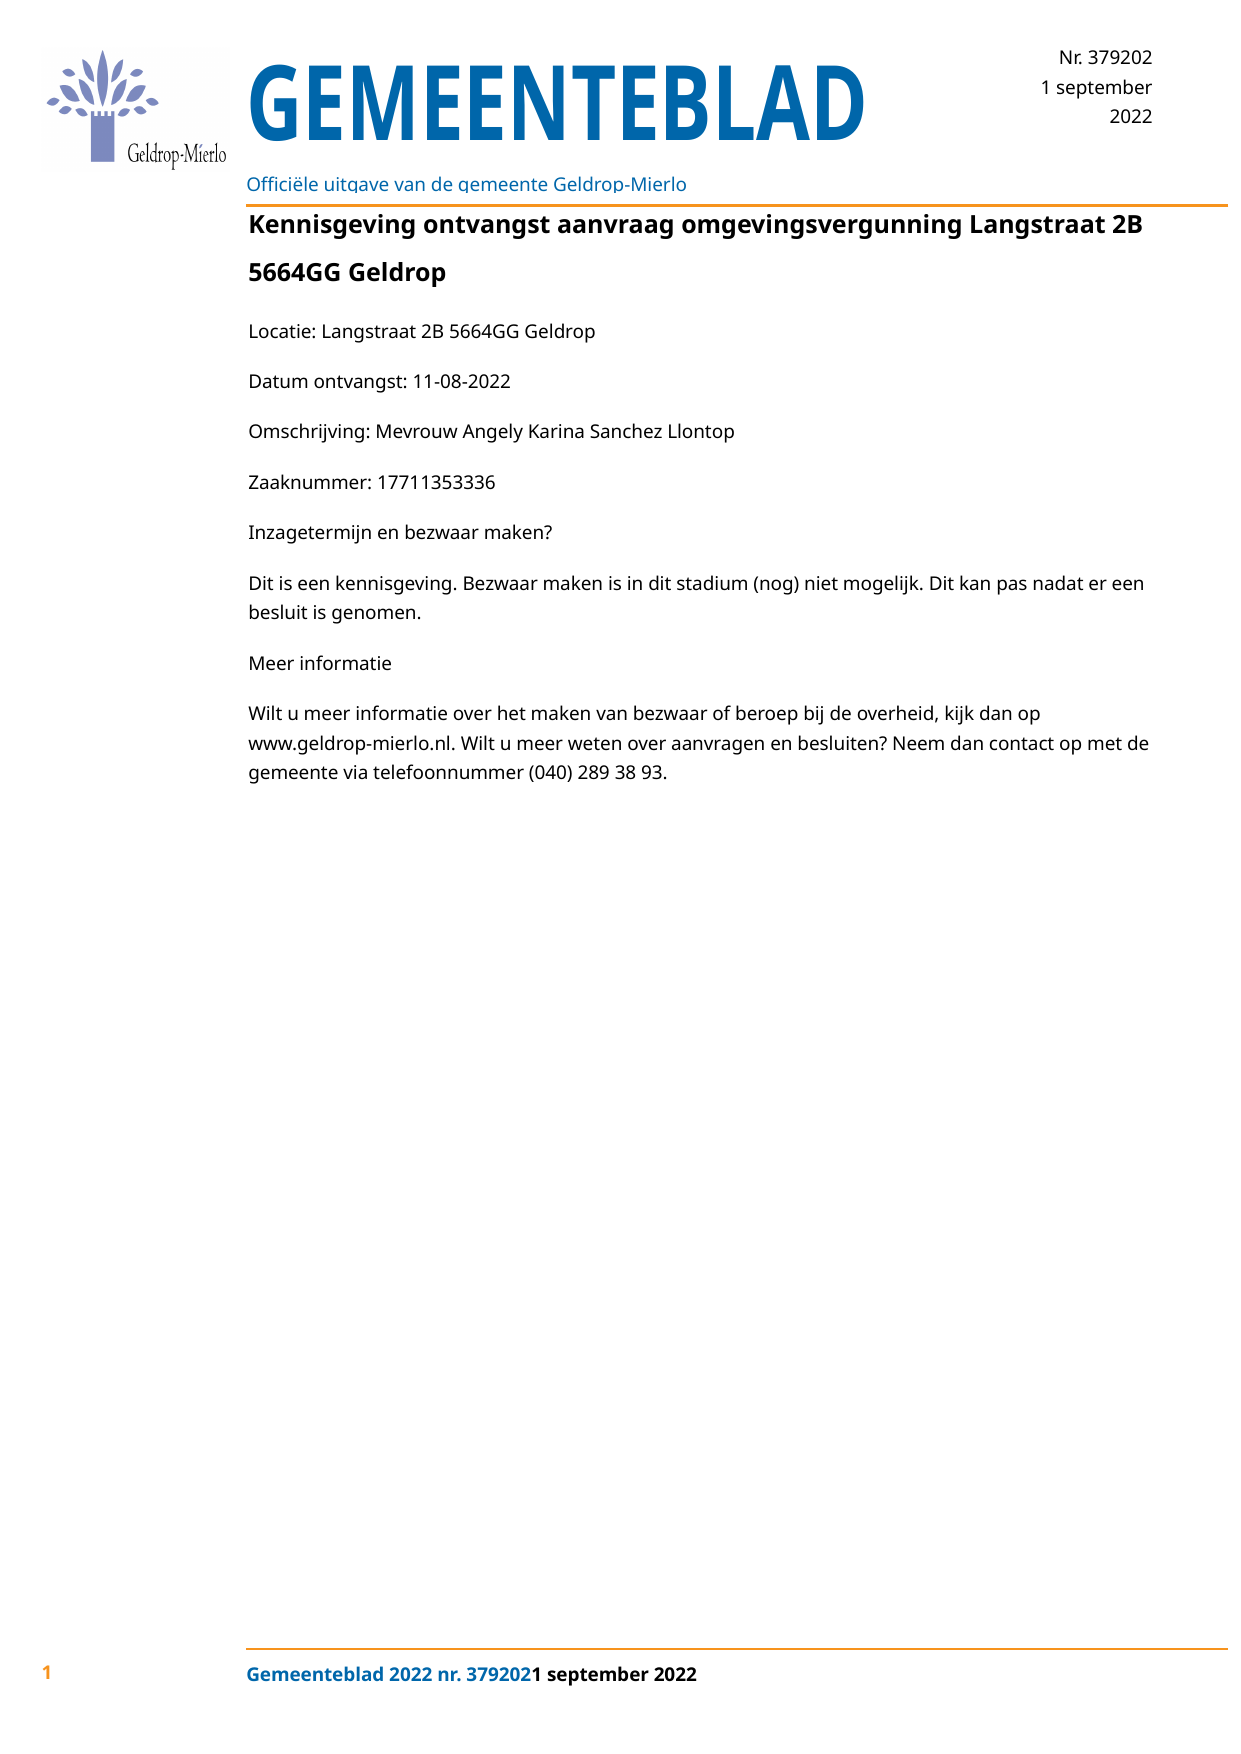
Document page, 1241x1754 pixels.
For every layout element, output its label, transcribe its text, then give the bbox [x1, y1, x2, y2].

text Meer informatie [248, 650, 1152, 676]
text Kennisgeving ontvangst aanvraag omgevingsvergunning Langstraat 2B 5664GG Geldrop [248, 207, 1152, 288]
text Omschrijving: Mevrouw Angely Karina Sanchez Llontop [248, 419, 1152, 444]
text Dit is een kennisgeving. Bezwaar maken is in dit stadium (nog) niet mogelijk. Dit kan pas nadat er een besluit is genomen. [248, 570, 1152, 625]
text Wilt u meer informatie over het maken van bezwaar of beroep bij de overheid, kijk dan op www.geldrop-mierlo.nl. Wilt u meer weten over aanvragen en besluiten? Neem dan contact op met de gemeente via telefoonnummer (040) 289 38 93. [248, 700, 1152, 785]
text Zaaknummer: 17711353336 [248, 469, 1152, 495]
text Locatie: Langstraat 2B 5664GG Geldrop [248, 318, 1152, 344]
text Inzagetermijn en bezwaar maken? [248, 519, 1152, 545]
text Datum ontvangst: 11-08-2022 [248, 368, 1152, 394]
picture [41, 47, 231, 172]
